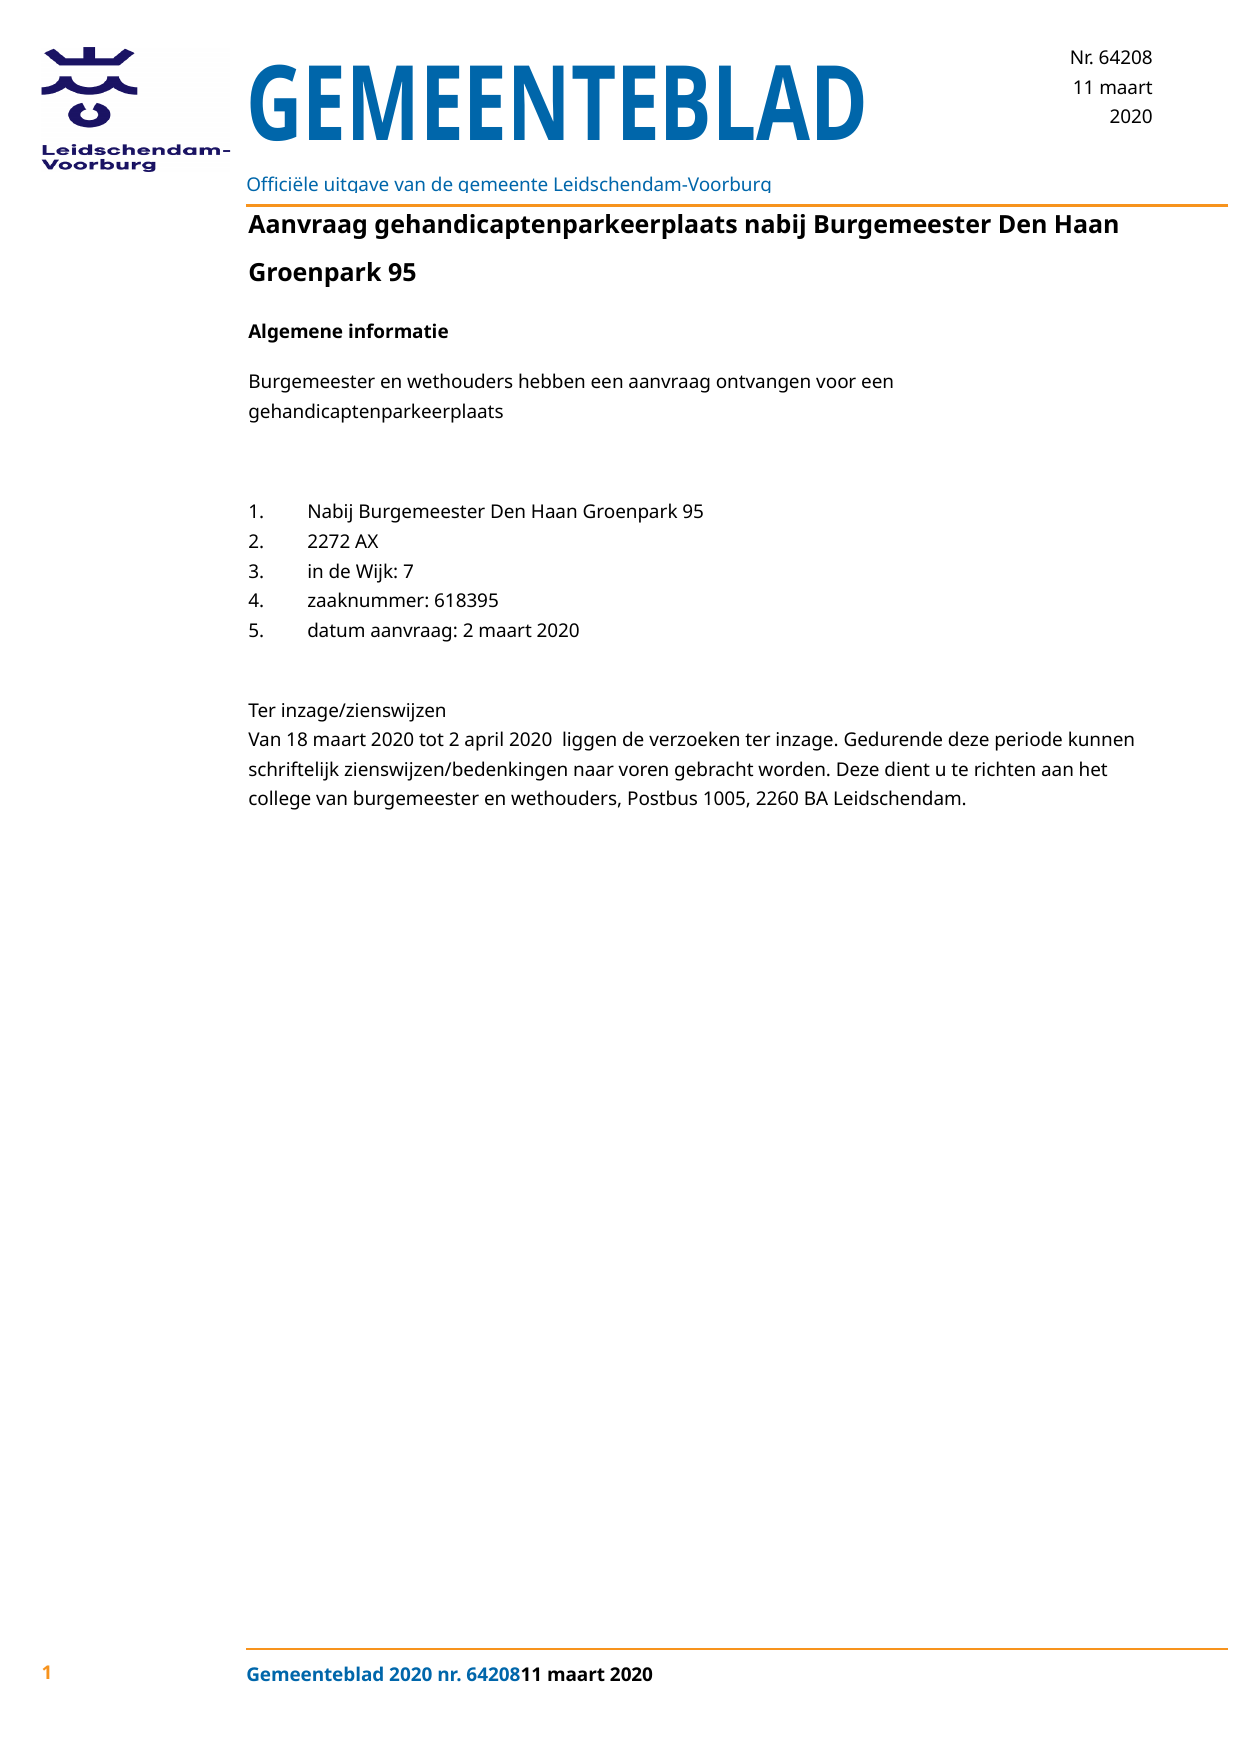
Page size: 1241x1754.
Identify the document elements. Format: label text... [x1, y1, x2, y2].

list zaaknummer: 618395 [248, 587, 1152, 613]
text Burgemeester en wethouders hebben een aanvraag ontvangen voor een gehandicaptenparkeerplaats [248, 368, 1152, 424]
text Van 18 maart 2020 tot 2 april 2020 liggen de verzoeken ter inzage. Gedurende deze periode kunnen schriftelijk zienswijzen/bedenkingen naar voren gebracht worden. Deze dient u te richten aan het college van burgemeester en wethouders, Postbus 1005, 2260 BA Leidschendam. [248, 726, 1152, 811]
list Nabij Burgemeester Den Haan Groenpark 95 [248, 499, 1152, 524]
picture [41, 47, 231, 172]
list datum aanvraag: 2 maart 2020 [248, 617, 1152, 643]
list in de Wijk: 7 [248, 558, 1152, 584]
text Aanvraag gehandicaptenparkeerplaats nabij Burgemeester Den Haan Groenpark 95 [248, 207, 1152, 288]
text Algemene informatie [248, 318, 1152, 344]
list 2272 AX [248, 528, 1152, 554]
table_header Ter inzage/zienswijzen [248, 697, 1152, 723]
